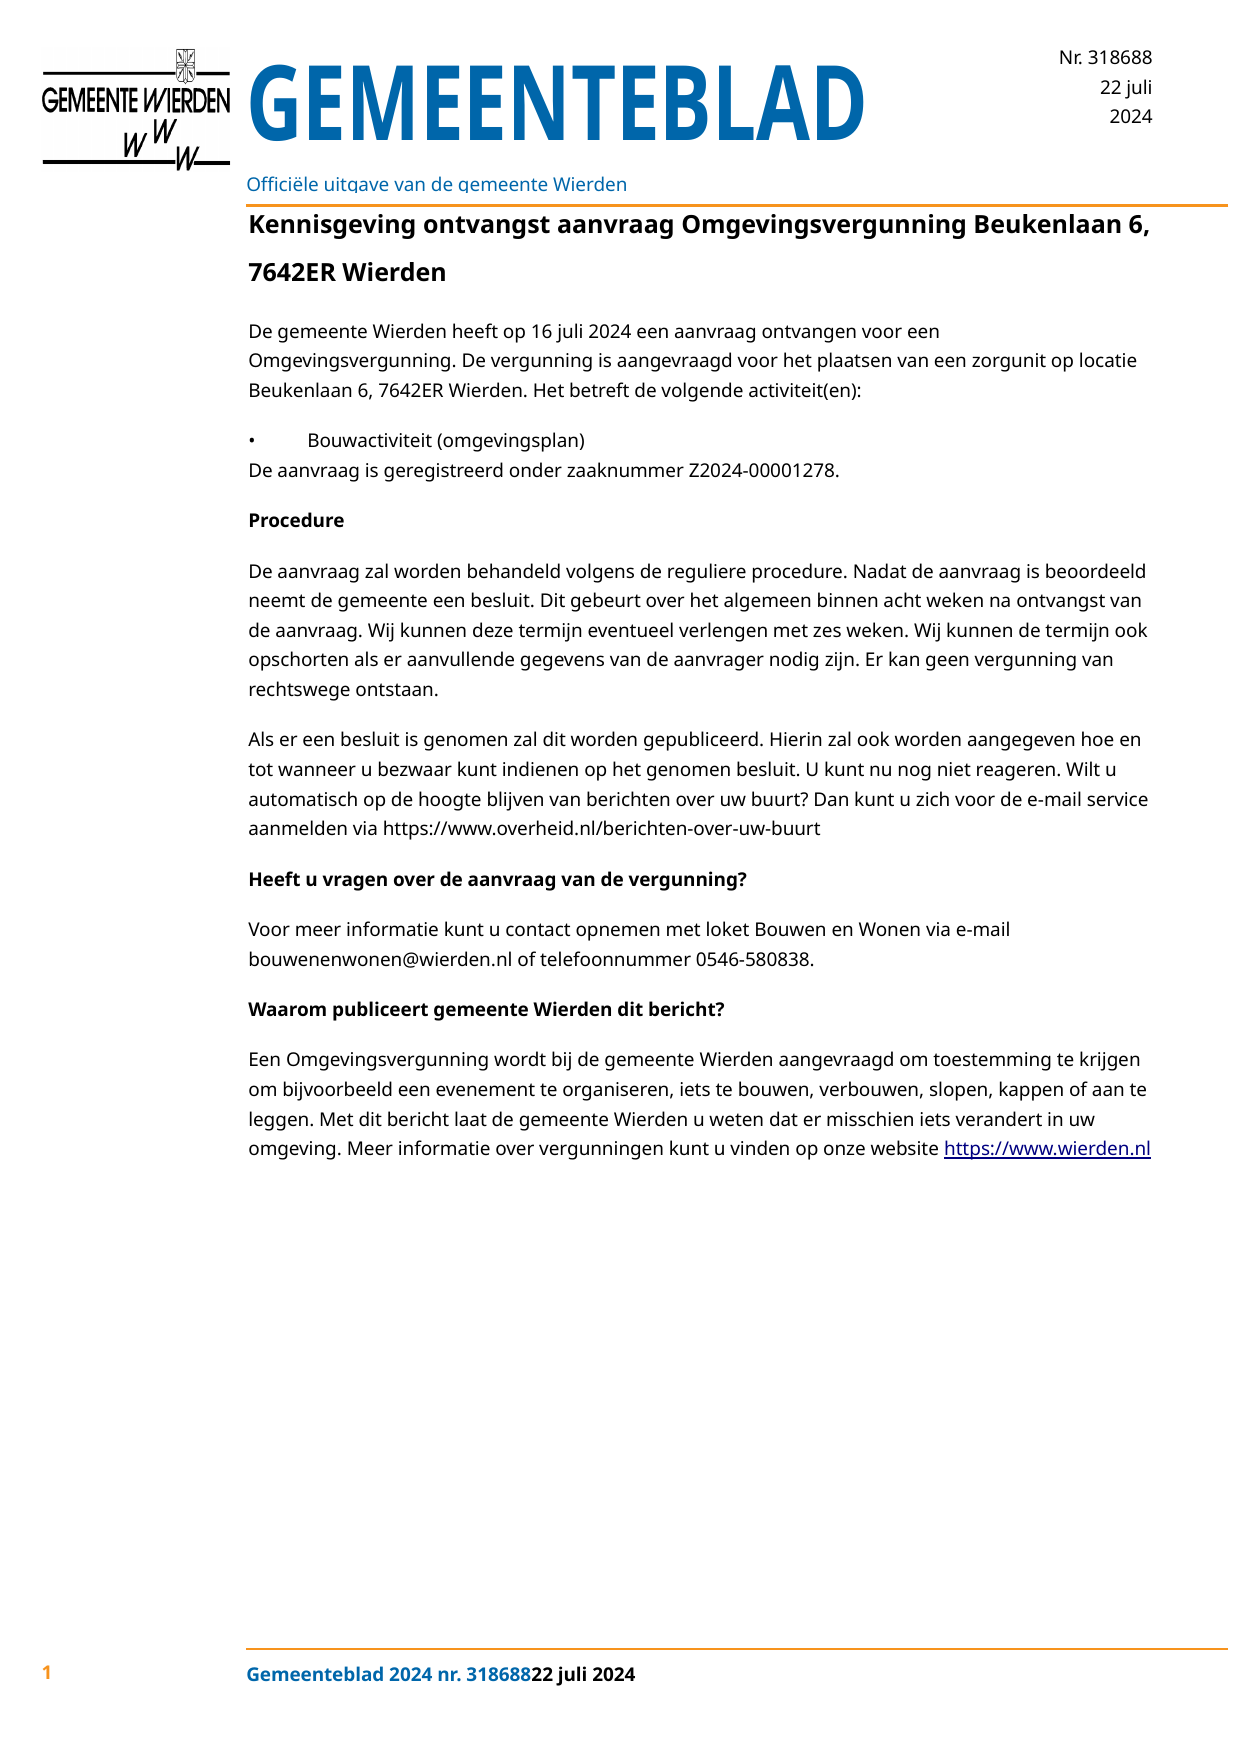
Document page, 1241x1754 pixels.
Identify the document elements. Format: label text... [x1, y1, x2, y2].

picture [41, 47, 231, 172]
list Bouwactiviteit (omgevingsplan) [248, 427, 1152, 453]
text Procedure [248, 507, 1152, 533]
text Voor meer informatie kunt u contact opnemen met loket Bouwen en Wonen via e-mail bouwenenwonen@wierden.nl of telefoonnummer 0546-580838. [248, 916, 1152, 972]
text De aanvraag is geregistreerd onder zaaknummer Z2024-00001278. [248, 457, 1152, 483]
text Kennisgeving ontvangst aanvraag Omgevingsvergunning Beukenlaan 6, 7642ER Wierden [248, 207, 1152, 288]
text Een Omgevingsvergunning wordt bij de gemeente Wierden aangevraagd om toestemming te krijgen om bijvoorbeeld een evenement te organiseren, iets te bouwen, verbouwen, slopen, kappen of aan te leggen. Met dit bericht laat de gemeente Wierden u weten dat er misschien iets verandert in uw omgeving. Meer informatie over vergunningen kunt u vinden op onze website https://www.wierden.nl [248, 1047, 1152, 1161]
text De gemeente Wierden heeft op 16 juli 2024 een aanvraag ontvangen voor een Omgevingsvergunning. De vergunning is aangevraagd voor het plaatsen van een zorgunit op locatie Beukenlaan 6, 7642ER Wierden. Het betreft de volgende activiteit(en): [248, 318, 1152, 403]
text De aanvraag zal worden behandeld volgens de reguliere procedure. Nadat de aanvraag is beoordeeld neemt de gemeente een besluit. Dit gebeurt over het algemeen binnen acht weken na ontvangst van de aanvraag. Wij kunnen deze termijn eventueel verlengen met zes weken. Wij kunnen de termijn ook opschorten als er aanvullende gegevens van de aanvrager nodig zijn. Er kan geen vergunning van rechtswege ontstaan. [248, 558, 1152, 702]
text Heeft u vragen over de aanvraag van de vergunning? [248, 866, 1152, 892]
text Als er een besluit is genomen zal dit worden gepubliceerd. Hierin zal ook worden aangegeven hoe en tot wanneer u bezwaar kunt indienen op het genomen besluit. U kunt nu nog niet reageren. Wilt u automatisch op de hoogte blijven van berichten over uw buurt? Dan kunt u zich voor de e-mail service aanmelden via https://www.overheid.nl/berichten-over-uw-buurt [248, 727, 1152, 841]
text Waarom publiceert gemeente Wierden dit bericht? [248, 996, 1152, 1022]
